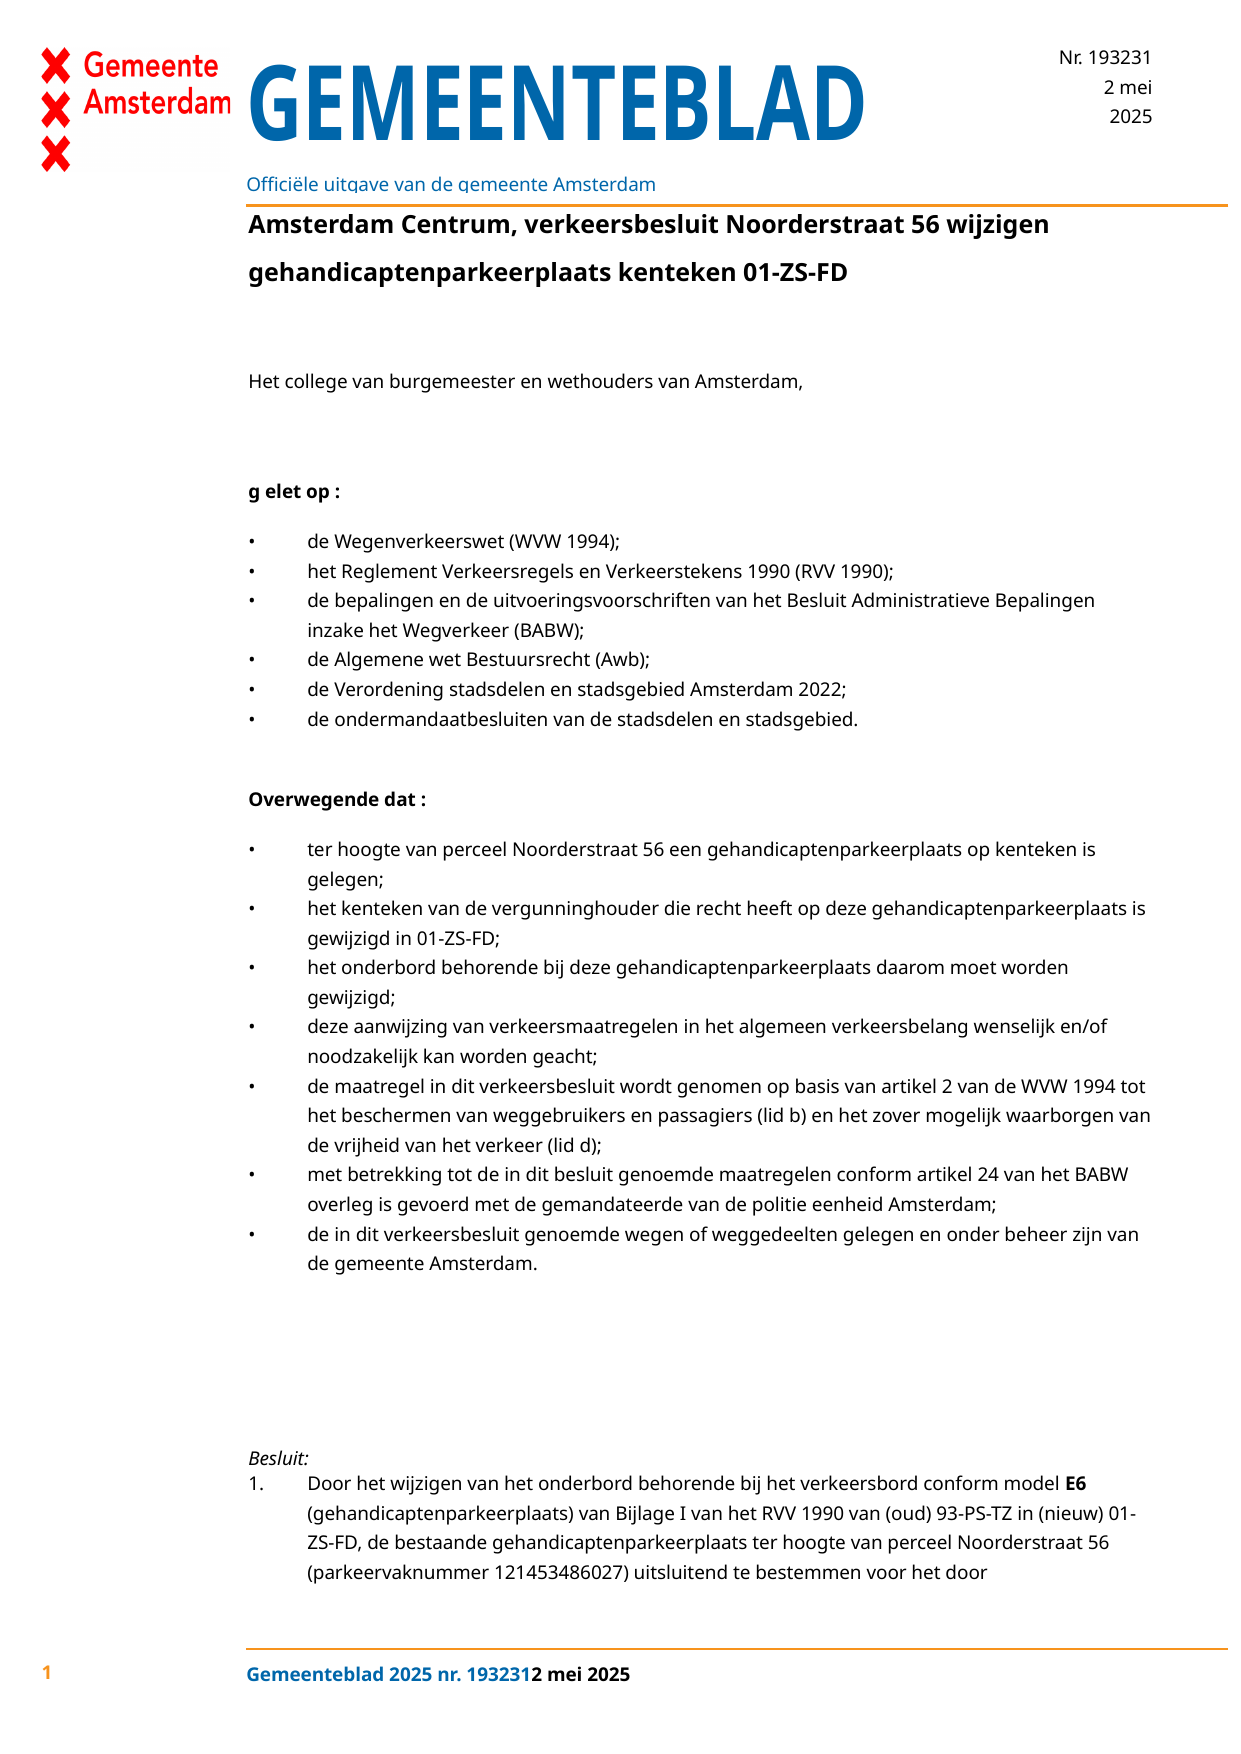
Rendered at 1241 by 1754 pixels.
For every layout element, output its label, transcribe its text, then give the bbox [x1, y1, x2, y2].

list de Algemene wet Bestuursrecht (Awb); [248, 647, 1152, 672]
list de bepalingen en de uitvoeringsvoorschriften van het Besluit Administratieve Bepalingen inzake het Wegverkeer (BABW); [248, 587, 1152, 643]
list Door het wijzigen van het onderbord behorende bij het verkeersbord conform model E6 (gehandicaptenparkeerplaats) van Bijlage I van het RVV 1990 van (oud) 93-PS-TZ in (nieuw) 01-ZS-FD, de bestaande gehandicaptenparkeerplaats ter hoogte van perceel Noorderstraat 56 (parkeervaknummer 121453486027) uitsluitend te bestemmen voor het door [248, 1470, 1152, 1585]
list het onderbord behorende bij deze gehandicaptenparkeerplaats daarom moet worden gewijzigd; [248, 954, 1152, 1010]
list het Reglement Verkeersregels en Verkeerstekens 1990 (RVV 1990); [248, 558, 1152, 583]
list met betrekking tot de in dit besluit genoemde maatregelen conform artikel 24 van het BABW overleg is gevoerd met de gemandateerde van de politie eenheid Amsterdam; [248, 1162, 1152, 1217]
list de Wegenverkeerswet (WVW 1994); [248, 528, 1152, 554]
list de Verordening stadsdelen en stadsgebied Amsterdam 2022; [248, 676, 1152, 702]
text g elet op : [248, 478, 1152, 503]
list het kenteken van de vergunninghouder die recht heeft op deze gehandicaptenparkeerplaats is gewijzigd in 01-ZS-FD; [248, 895, 1152, 951]
list de maatregel in dit verkeersbesluit wordt genomen op basis van artikel 2 van de WVW 1994 tot het beschermen van weggebruikers en passagiers (lid b) en het zover mogelijk waarborgen van de vrijheid van het verkeer (lid d); [248, 1073, 1152, 1158]
list de in dit verkeersbesluit genoemde wegen of weggedeelten gelegen en onder beheer zijn van de gemeente Amsterdam. [248, 1221, 1152, 1276]
list deze aanwijzing van verkeersmaatregelen in het algemeen verkeersbelang wenselijk en/of noodzakelijk kan worden geacht; [248, 1014, 1152, 1069]
text Overwegende dat : [248, 786, 1152, 811]
picture [41, 47, 231, 172]
text Besluit: [248, 1445, 1152, 1470]
text Amsterdam Centrum, verkeersbesluit Noorderstraat 56 wijzigen gehandicaptenparkeerplaats kenteken 01-ZS-FD [248, 207, 1152, 288]
list ter hoogte van perceel Noorderstraat 56 een gehandicaptenparkeerplaats op kenteken is gelegen; [248, 836, 1152, 891]
text Het college van burgemeester en wethouders van Amsterdam, [248, 368, 1152, 394]
list de ondermandaatbesluiten van de stadsdelen en stadsgebied. [248, 706, 1152, 731]
